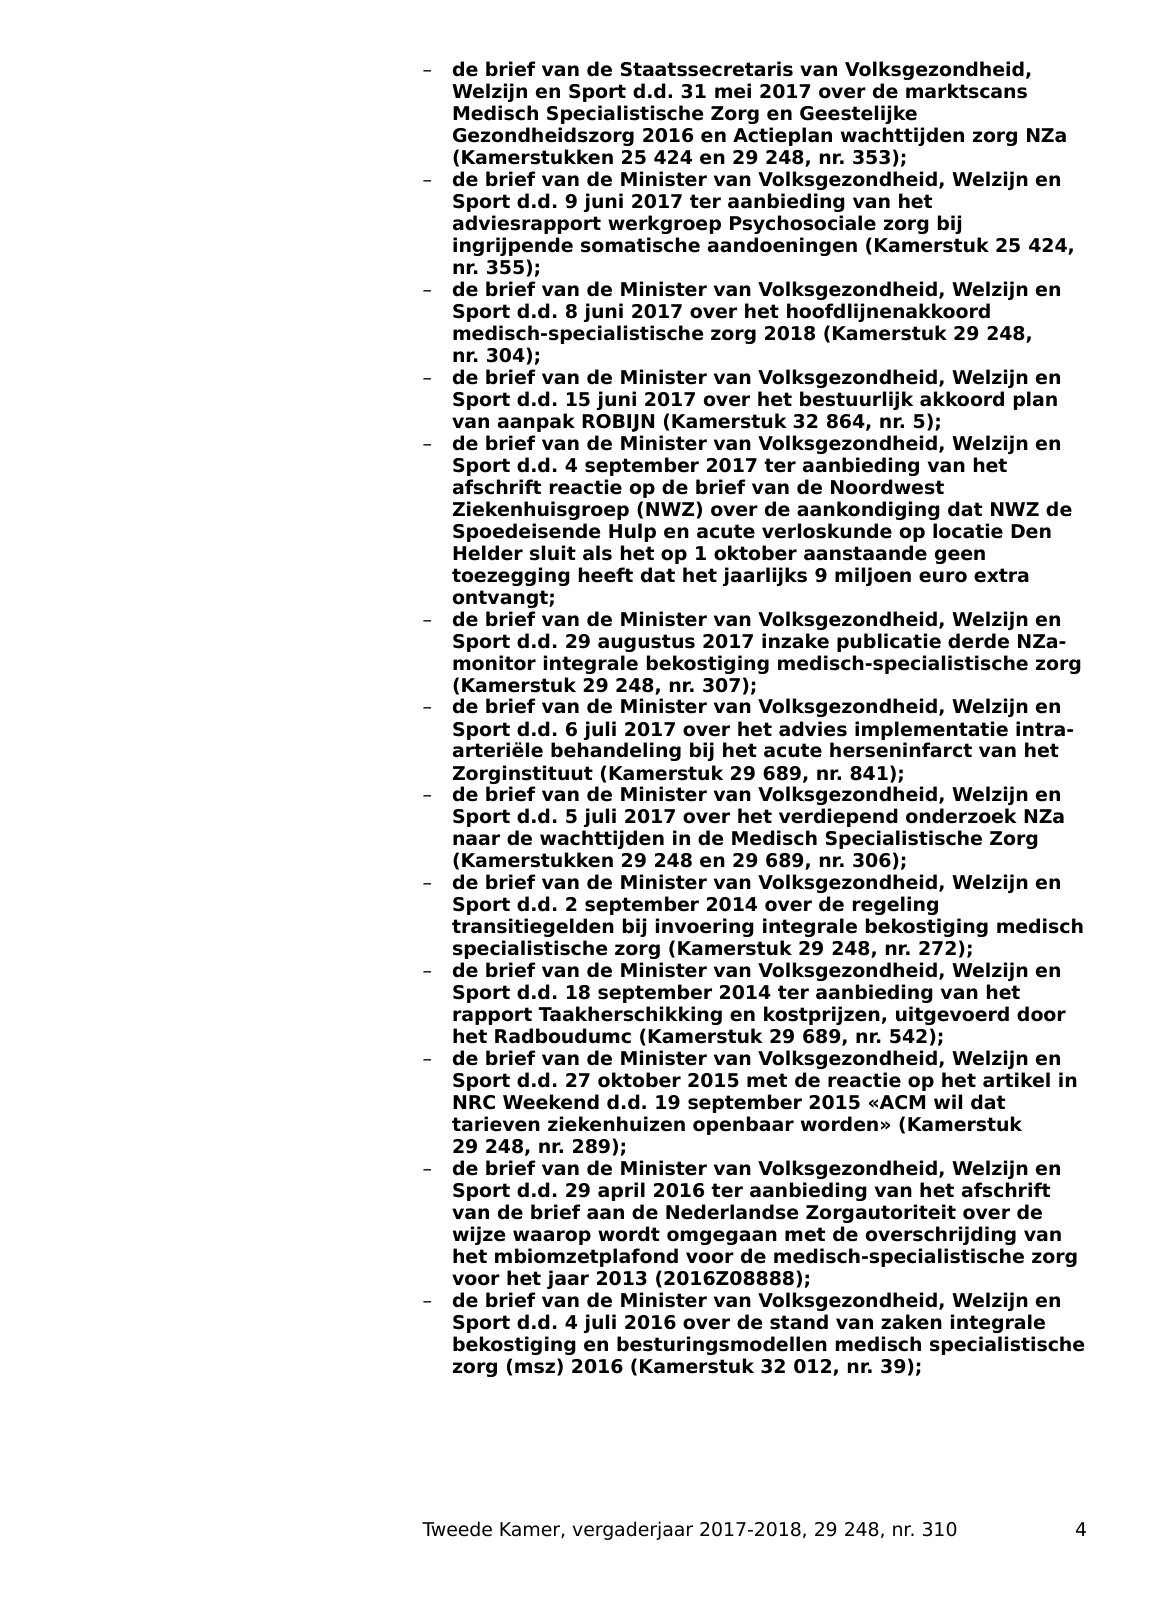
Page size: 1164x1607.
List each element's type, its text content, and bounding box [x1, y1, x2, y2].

text – de brief van de Minister van Volksgezondheid, Welzijn en Sport d.d. 4 september 2017 ter aanbieding van het afschrift reactie op de brief van de Noordwest Ziekenhuisgroep (NWZ) over de aankondiging dat NWZ de Spoedeisende Hulp en acute verloskunde op locatie Den Helder sluit als het op 1 oktober aanstaande geen toezegging heeft dat het jaarlijks 9 miljoen euro extra ontvangt; [422, 433, 1087, 608]
text – de brief van de Minister van Volksgezondheid, Welzijn en Sport d.d. 8 juni 2017 over het hoofdlijnenakkoord medisch-specialistische zorg 2018 (Kamerstuk 29 248, nr. 304); [422, 279, 1087, 367]
text – de brief van de Minister van Volksgezondheid, Welzijn en Sport d.d. 4 juli 2016 over de stand van zaken integrale bekostiging en besturingsmodellen medisch specialistische zorg (msz) 2016 (Kamerstuk 32 012, nr. 39); [422, 1290, 1087, 1378]
text – de brief van de Minister van Volksgezondheid, Welzijn en Sport d.d. 27 oktober 2015 met de reactie op het artikel in NRC Weekend d.d. 19 september 2015 «ACM wil dat tarieven ziekenhuizen openbaar worden» (Kamerstuk 29 248, nr. 289); [422, 1048, 1087, 1158]
text – de brief van de Staatssecretaris van Volksgezondheid, Welzijn en Sport d.d. 31 mei 2017 over de marktscans Medisch Specialistische Zorg en Geestelijke Gezondheidszorg 2016 en Actieplan wachttijden zorg NZa (Kamerstukken 25 424 en 29 248, nr. 353); [422, 59, 1087, 169]
text – de brief van de Minister van Volksgezondheid, Welzijn en Sport d.d. 18 september 2014 ter aanbieding van het rapport Taakherschikking en kostprijzen, uitgevoerd door het Radboudumc (Kamerstuk 29 689, nr. 542); [422, 960, 1087, 1048]
text – de brief van de Minister van Volksgezondheid, Welzijn en Sport d.d. 9 juni 2017 ter aanbieding van het adviesrapport werkgroep Psychosociale zorg bij ingrijpende somatische aandoeningen (Kamerstuk 25 424, nr. 355); [422, 169, 1087, 279]
text – de brief van de Minister van Volksgezondheid, Welzijn en Sport d.d. 5 juli 2017 over het verdiepend onderzoek NZa naar de wachttijden in de Medisch Specialistische Zorg (Kamerstukken 29 248 en 29 689, nr. 306); [422, 784, 1087, 872]
text – de brief van de Minister van Volksgezondheid, Welzijn en Sport d.d. 2 september 2014 over de regeling transitiegelden bij invoering integrale bekostiging medisch specialistische zorg (Kamerstuk 29 248, nr. 272); [422, 872, 1087, 960]
text – de brief van de Minister van Volksgezondheid, Welzijn en Sport d.d. 29 augustus 2017 inzake publicatie derde NZa-monitor integrale bekostiging medisch-specialistische zorg (Kamerstuk 29 248, nr. 307); [422, 608, 1087, 696]
text – de brief van de Minister van Volksgezondheid, Welzijn en Sport d.d. 6 juli 2017 over het advies implementatie intra-arteriële behandeling bij het acute herseninfarct van het Zorginstituut (Kamerstuk 29 689, nr. 841); [422, 696, 1087, 784]
text – de brief van de Minister van Volksgezondheid, Welzijn en Sport d.d. 15 juni 2017 over het bestuurlijk akkoord plan van aanpak ROBIJN (Kamerstuk 32 864, nr. 5); [422, 367, 1087, 433]
text – de brief van de Minister van Volksgezondheid, Welzijn en Sport d.d. 29 april 2016 ter aanbieding van het afschrift van de brief aan de Nederlandse Zorgautoriteit over de wijze waarop wordt omgegaan met de overschrijding van het mbiomzetplafond voor de medisch-specialistische zorg voor het jaar 2013 (2016Z08888); [422, 1158, 1087, 1290]
